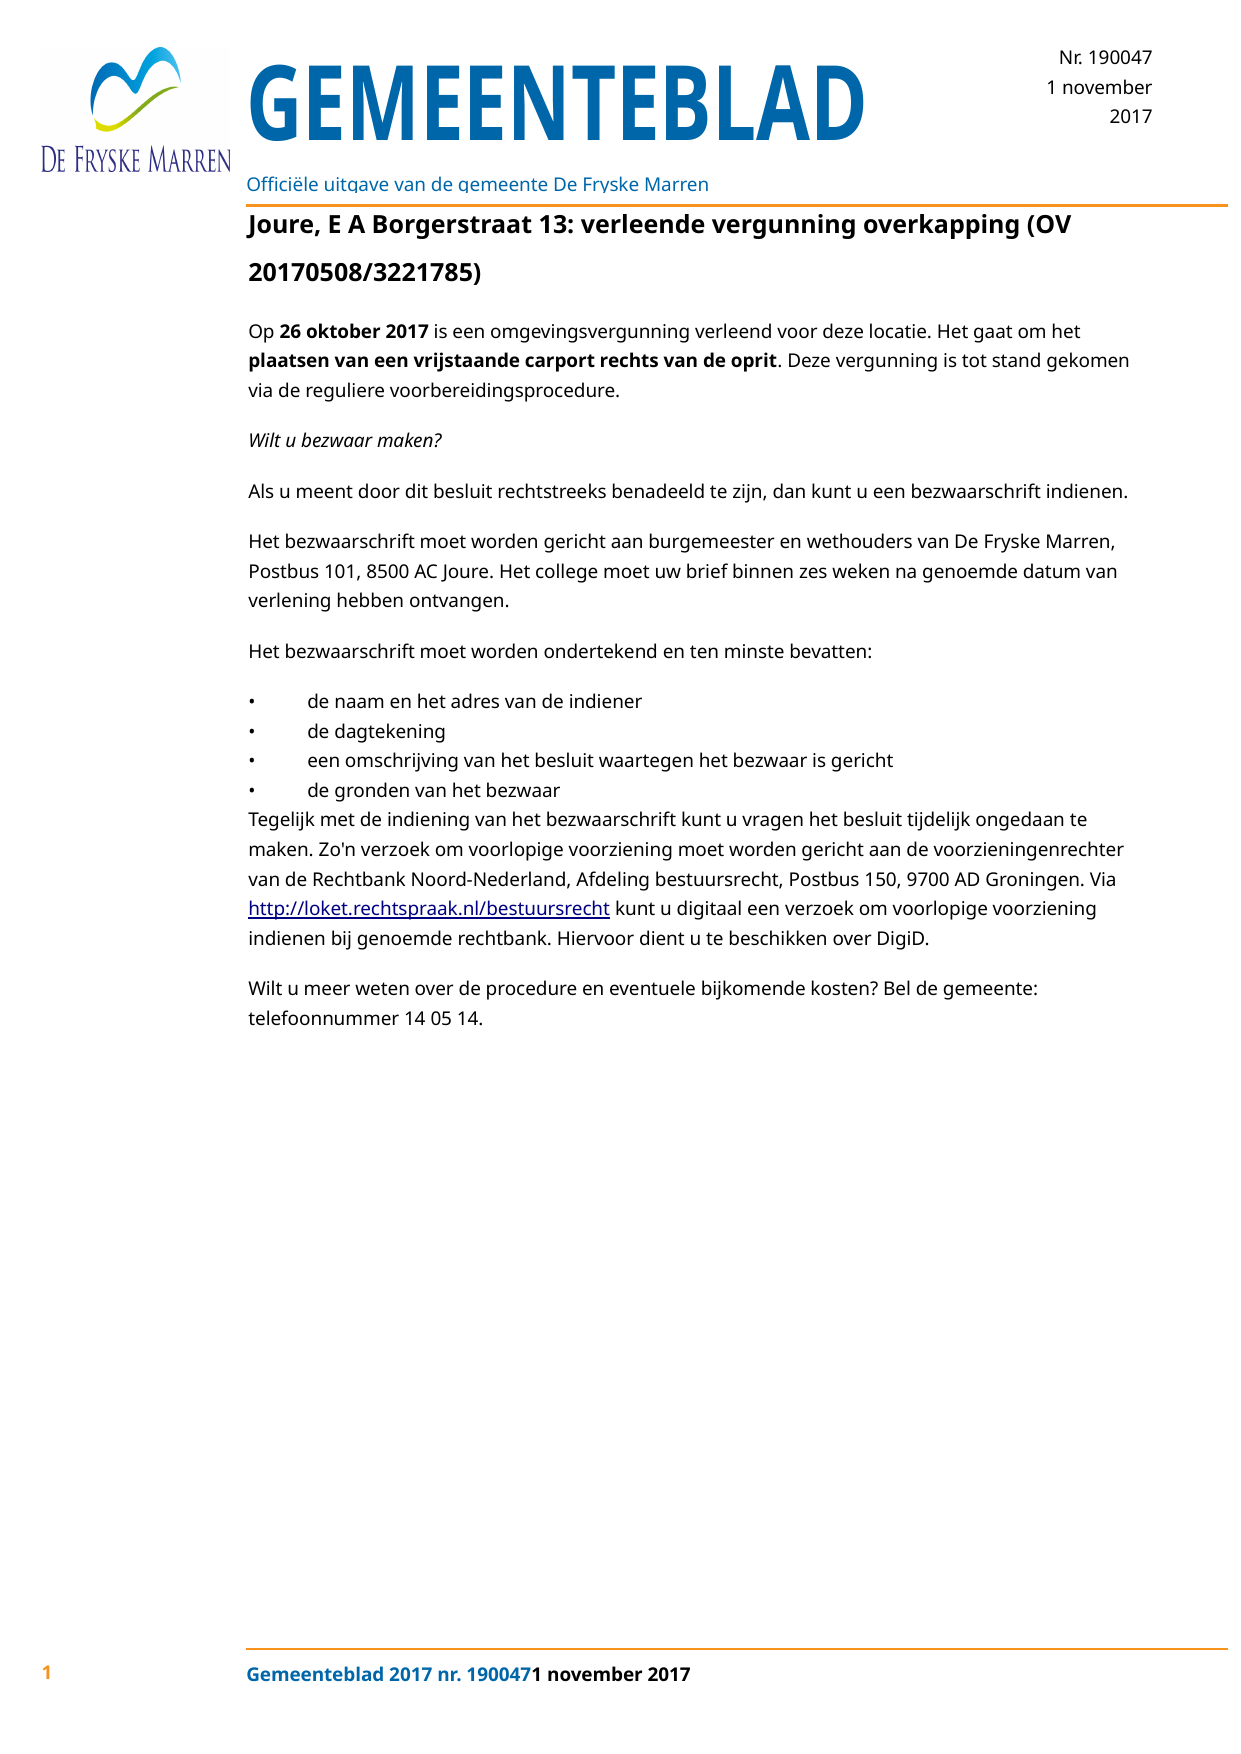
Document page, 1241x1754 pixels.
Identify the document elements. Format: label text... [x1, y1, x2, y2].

text Tegelijk met de indiening van het bezwaarschrift kunt u vragen het besluit tijdelijk ongedaan te maken. Zo'n verzoek om voorlopige voorziening moet worden gericht aan de voorzieningenrechter van de Rechtbank Noord-Nederland, Afdeling bestuursrecht, Postbus 150, 9700 AD Groningen. Via http://loket.rechtspraak.nl/bestuursrecht kunt u digitaal een verzoek om voorlopige voorziening indienen bij genoemde rechtbank. Hiervoor dient u te beschikken over DigiD. [248, 807, 1152, 951]
text Wilt u bezwaar maken? [248, 427, 1152, 453]
text Op 26 oktober 2017 is een omgevingsvergunning verleend voor deze locatie. Het gaat om het plaatsen van een vrijstaande carport rechts van de oprit. Deze vergunning is tot stand gekomen via de reguliere voorbereidingsprocedure. [248, 318, 1152, 403]
text Joure, E A Borgerstraat 13: verleende vergunning overkapping (OV 20170508/3221785) [248, 207, 1152, 288]
text Wilt u meer weten over de procedure en eventuele bijkomende kosten? Bel de gemeente: telefoonnummer 14 05 14. [248, 975, 1152, 1031]
text Het bezwaarschrift moet worden gericht aan burgemeester en wethouders van De Fryske Marren, Postbus 101, 8500 AC Joure. Het college moet uw brief binnen zes weken na genoemde datum van verlening hebben ontvangen. [248, 528, 1152, 613]
list de dagtekening [248, 718, 1152, 744]
text Als u meent door dit besluit rechtstreeks benadeeld te zijn, dan kunt u een bezwaarschrift indienen. [248, 478, 1152, 504]
list de naam en het adres van de indiener [248, 688, 1152, 714]
list de gronden van het bezwaar [248, 777, 1152, 803]
text Het bezwaarschrift moet worden ondertekend en ten minste bevatten: [248, 638, 1152, 664]
picture [41, 47, 231, 172]
list een omschrijving van het besluit waartegen het bezwaar is gericht [248, 747, 1152, 773]
